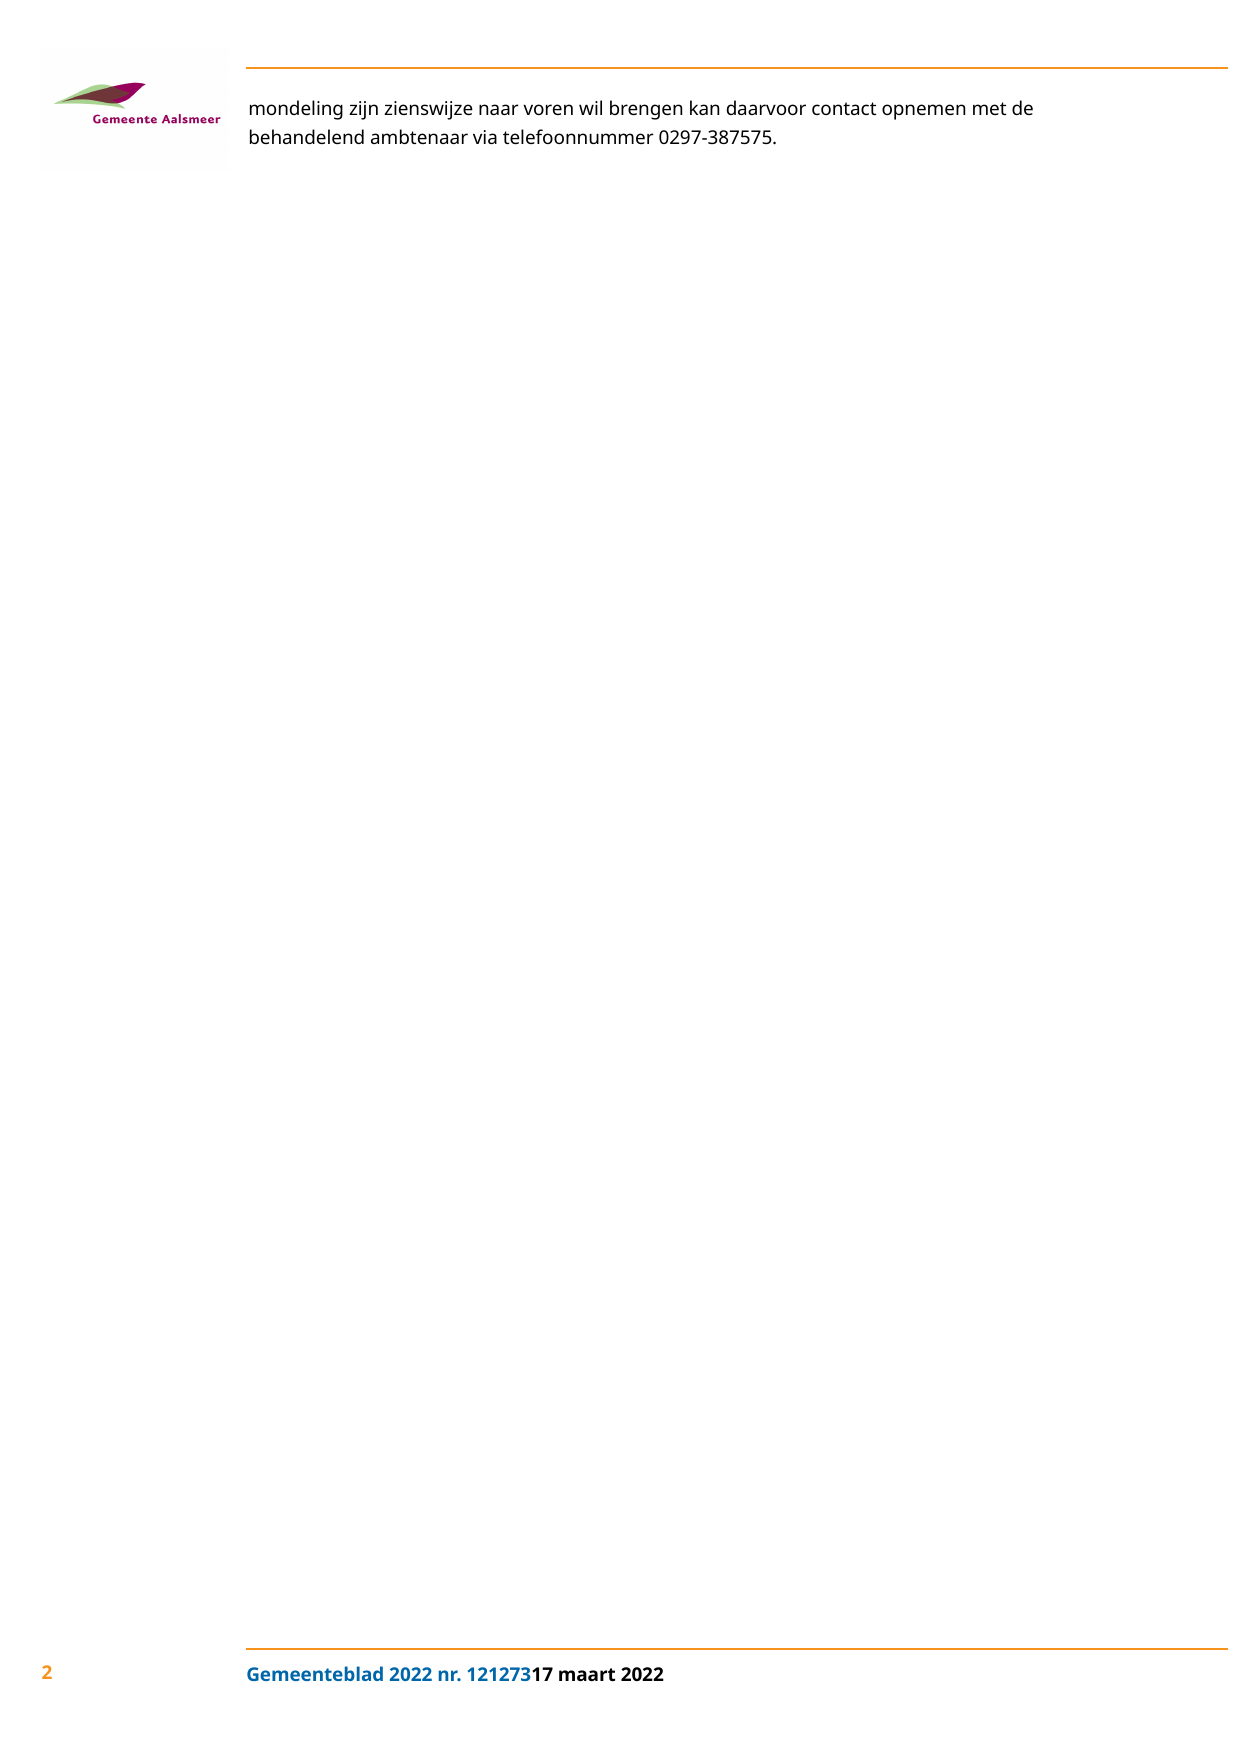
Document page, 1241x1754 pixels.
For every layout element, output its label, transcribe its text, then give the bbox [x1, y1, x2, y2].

text mondeling zijn zienswijze naar voren wil brengen kan daarvoor contact opnemen met de behandelend ambtenaar via telefoonnummer 0297-387575. [248, 95, 1152, 150]
picture [41, 47, 231, 172]
